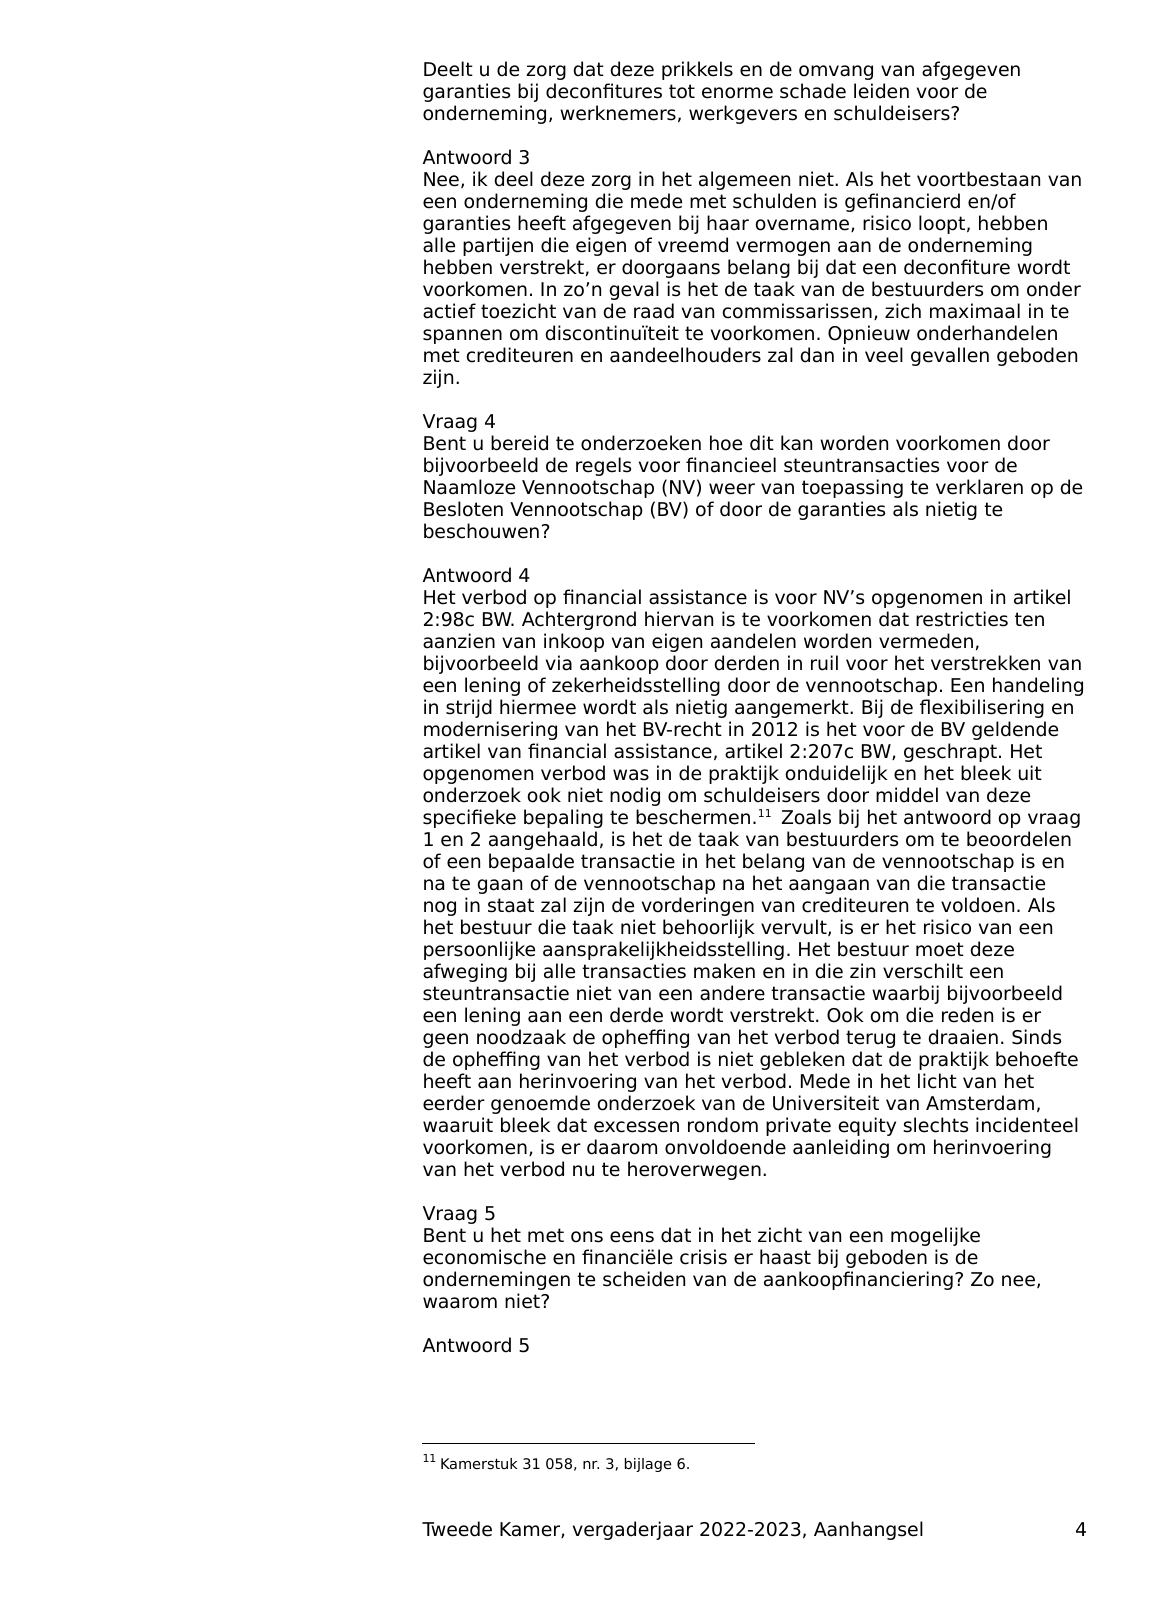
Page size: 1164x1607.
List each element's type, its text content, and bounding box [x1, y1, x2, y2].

text Bent u het met ons eens dat in het zicht van een mogelijke economische en financiële crisis er haast bij geboden is de ondernemingen te scheiden van de aankoopfinanciering? Zo nee, waarom niet? [422, 1225, 1087, 1313]
text Bent u bereid te onderzoeken hoe dit kan worden voorkomen door bijvoorbeeld de regels voor financieel steuntransacties voor de Naamloze Vennootschap (NV) weer van toepassing te verklaren op de Besloten Vennootschap (BV) of door de garanties als nietig te beschouwen? [422, 433, 1087, 543]
text Kamerstuk 31 058, nr. 3, bijlage 6. [422, 1452, 1087, 1474]
text Vraag 4 [422, 411, 1087, 433]
text Het verbod op financial assistance is voor NV’s opgenomen in artikel 2:98c BW. Achtergrond hiervan is te voorkomen dat restricties ten aanzien van inkoop van eigen aandelen worden vermeden, bijvoorbeeld via aankoop door derden in ruil voor het verstrekken van een lening of zekerheidsstelling door de vennootschap. Een handeling in strijd hiermee wordt als nietig aangemerkt. Bij de flexibilisering en modernisering van het BV-recht in 2012 is het voor de BV geldende artikel van financial assistance, artikel 2:207c BW, geschrapt. Het opgenomen verbod was in de praktijk onduidelijk en het bleek uit onderzoek ook niet nodig om schuldeisers door middel van deze specifieke bepaling te beschermen. Zoals bij het antwoord op vraag 1 en 2 aangehaald, is het de taak van bestuurders om te beoordelen of een bepaalde transactie in het belang van de vennootschap is en na te gaan of de vennootschap na het aangaan van die transactie nog in staat zal zijn de vorderingen van crediteuren te voldoen. Als het bestuur die taak niet behoorlijk vervult, is er het risico van een persoonlijke aansprakelijkheidsstelling. Het bestuur moet deze afweging bij alle transacties maken en in die zin verschilt een steuntransactie niet van een andere transactie waarbij bijvoorbeeld een lening aan een derde wordt verstrekt. Ook om die reden is er geen noodzaak de opheffing van het verbod terug te draaien. Sinds de opheffing van het verbod is niet gebleken dat de praktijk behoefte heeft aan herinvoering van het verbod. Mede in het licht van het eerder genoemde onderzoek van de Universiteit van Amsterdam, waaruit bleek dat excessen rondom private equity slechts incidenteel voorkomen, is er daarom onvoldoende aanleiding om herinvoering van het verbod nu te heroverwegen. [422, 587, 1087, 1181]
text Antwoord 5 [422, 1335, 1087, 1357]
text Nee, ik deel deze zorg in het algemeen niet. Als het voortbestaan van een onderneming die mede met schulden is gefinancierd en/of garanties heeft afgegeven bij haar overname, risico loopt, hebben alle partijen die eigen of vreemd vermogen aan de onderneming hebben verstrekt, er doorgaans belang bij dat een deconfiture wordt voorkomen. In zo’n geval is het de taak van de bestuurders om onder actief toezicht van de raad van commissarissen, zich maximaal in te spannen om discontinuïteit te voorkomen. Opnieuw onderhandelen met crediteuren en aandeelhouders zal dan in veel gevallen geboden zijn. [422, 169, 1087, 389]
text Antwoord 3 [422, 147, 1087, 169]
text Vraag 5 [422, 1203, 1087, 1225]
text Deelt u de zorg dat deze prikkels en de omvang van afgegeven garanties bij deconfitures tot enorme schade leiden voor de onderneming, werknemers, werkgevers en schuldeisers? [422, 59, 1087, 125]
text Antwoord 4 [422, 565, 1087, 587]
